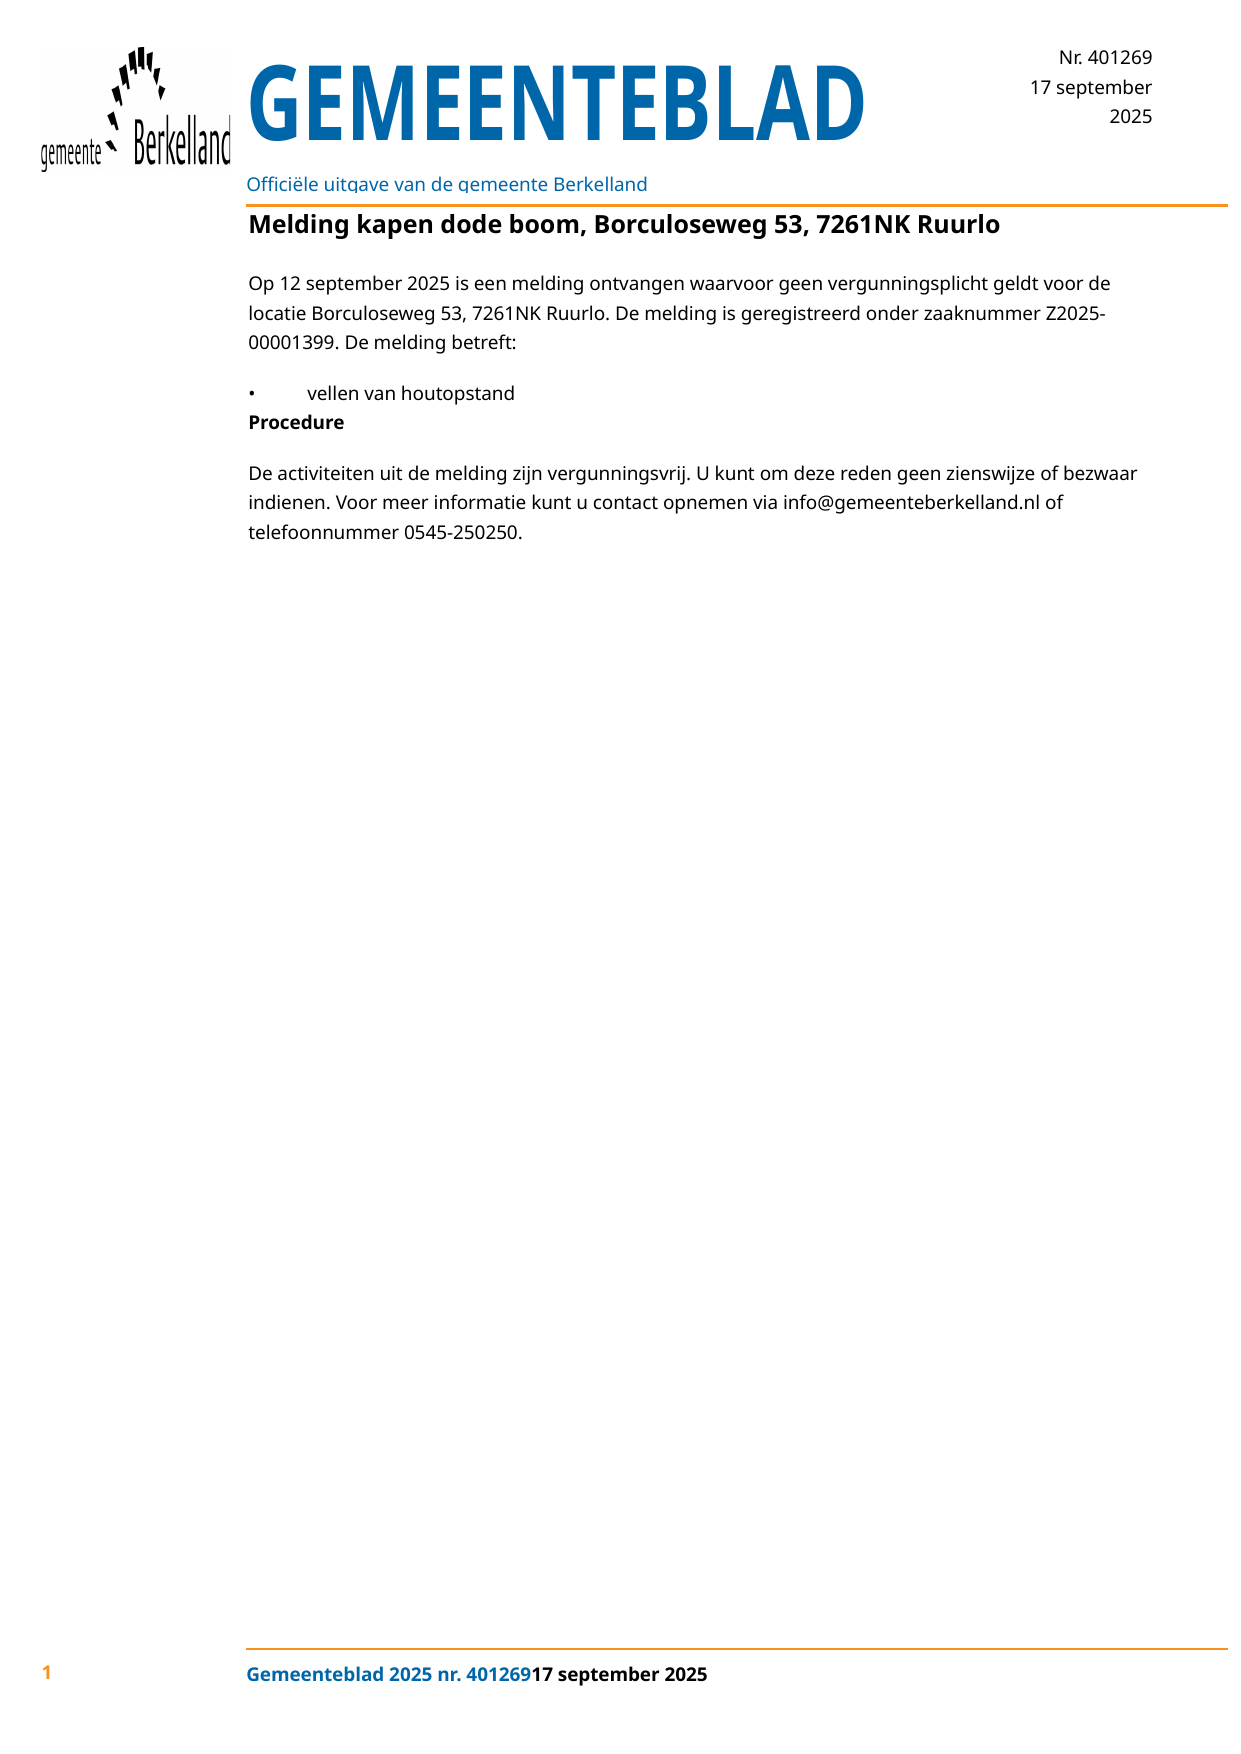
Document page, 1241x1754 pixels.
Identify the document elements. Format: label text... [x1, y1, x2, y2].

picture [41, 47, 231, 172]
text Melding kapen dode boom, Borculoseweg 53, 7261NK Ruurlo [248, 207, 1152, 241]
text Op 12 september 2025 is een melding ontvangen waarvoor geen vergunningsplicht geldt voor de locatie Borculoseweg 53, 7261NK Ruurlo. De melding is geregistreerd onder zaaknummer Z2025-00001399. De melding betreft: [248, 270, 1152, 355]
text De activiteiten uit de melding zijn vergunningsvrij. U kunt om deze reden geen zienswijze of bezwaar indienen. Voor meer informatie kunt u contact opnemen via info@gemeenteberkelland.nl of telefoonnummer 0545-250250. [248, 460, 1152, 545]
text Procedure [248, 409, 1152, 435]
list vellen van houtopstand [248, 380, 1152, 406]
